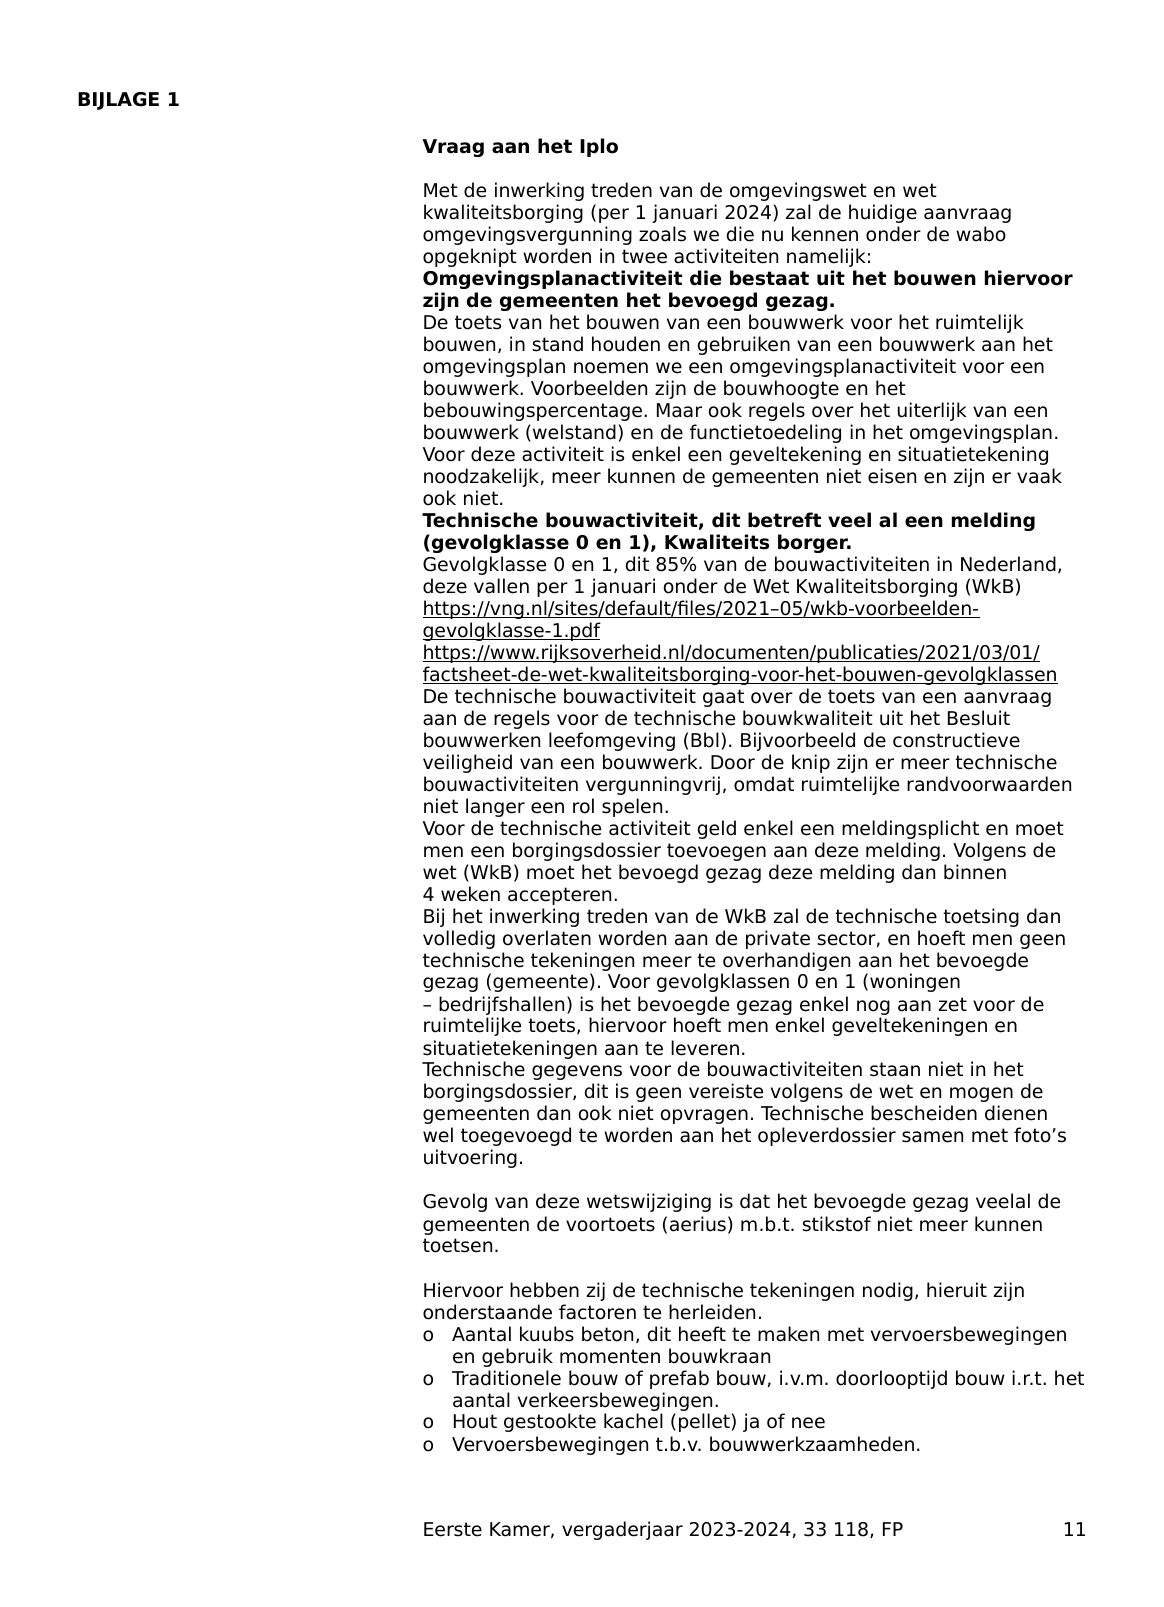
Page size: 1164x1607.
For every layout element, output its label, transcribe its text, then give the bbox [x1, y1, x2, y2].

text Technische gegevens voor de bouwactiviteiten staan niet in het borgingsdossier, dit is geen vereiste volgens de wet en mogen de gemeenten dan ook niet opvragen. Technische bescheiden dienen wel toegevoegd te worden aan het opleverdossier samen met foto’s uitvoering. [422, 1059, 1087, 1169]
text o Aantal kuubs beton, dit heeft te maken met vervoersbewegingen en gebruik momenten bouwkraan [422, 1323, 1087, 1367]
text Voor deze activiteit is enkel een geveltekening en situatietekening noodzakelijk, meer kunnen de gemeenten niet eisen en zijn er vaak ook niet. [422, 444, 1087, 510]
text https://www.rijksoverheid.nl/documenten/publicaties/2021/03/01/factsheet-de-wet-kwaliteitsborging-voor-het-bouwen-gevolgklassen [422, 642, 1087, 686]
text Bij het inwerking treden van de WkB zal de technische toetsing dan volledig overlaten worden aan de private sector, en hoeft men geen technische tekeningen meer te overhandigen aan het bevoegde gezag (gemeente). Voor gevolgklassen 0 en 1 (woningen – bedrijfshallen) is het bevoegde gezag enkel nog aan zet voor de ruimtelijke toets, hiervoor hoeft men enkel geveltekeningen en situatietekeningen aan te leveren. [422, 906, 1087, 1059]
text Gevolg van deze wetswijziging is dat het bevoegde gezag veelal de gemeenten de voortoets (aerius) m.b.t. stikstof niet meer kunnen toetsen. [422, 1191, 1087, 1257]
text o Traditionele bouw of prefab bouw, i.v.m. doorlooptijd bouw i.r.t. het aantal verkeersbewegingen. [422, 1367, 1087, 1411]
text De technische bouwactiviteit gaat over de toets van een aanvraag aan de regels voor de technische bouwkwaliteit uit het Besluit bouwwerken leefomgeving (Bbl). Bijvoorbeeld de constructieve veiligheid van een bouwwerk. Door de knip zijn er meer technische bouwactiviteiten vergunningvrij, omdat ruimtelijke randvoorwaarden niet langer een rol spelen. [422, 686, 1087, 818]
text Hiervoor hebben zij de technische tekeningen nodig, hieruit zijn onderstaande factoren te herleiden. [422, 1279, 1087, 1323]
subtitle BIJLAGE 1 [77, 89, 1087, 111]
text https://vng.nl/sites/default/files/2021–05/wkb-voorbeelden-gevolgklasse-1.pdf [422, 598, 1087, 642]
text o Hout gestookte kachel (pellet) ja of nee [422, 1411, 1087, 1433]
text Gevolgklasse 0 en 1, dit 85% van de bouwactiviteiten in Nederland, deze vallen per 1 januari onder de Wet Kwaliteitsborging (WkB) [422, 554, 1087, 598]
text Voor de technische activiteit geld enkel een meldingsplicht en moet men een borgingsdossier toevoegen aan deze melding. Volgens de wet (WkB) moet het bevoegd gezag deze melding dan binnen 4 weken accepteren. [422, 818, 1087, 906]
text o Vervoersbewegingen t.b.v. bouwwerkzaamheden. [422, 1433, 1087, 1455]
subtitle Vraag aan het Iplo [422, 136, 1087, 158]
text Met de inwerking treden van de omgevingswet en wet kwaliteitsborging (per 1 januari 2024) zal de huidige aanvraag omgevingsvergunning zoals we die nu kennen onder de wabo opgeknipt worden in twee activiteiten namelijk: [422, 180, 1087, 268]
text Technische bouwactiviteit, dit betreft veel al een melding (gevolgklasse 0 en 1), Kwaliteits borger. [422, 510, 1087, 554]
text De toets van het bouwen van een bouwwerk voor het ruimtelijk bouwen, in stand houden en gebruiken van een bouwwerk aan het omgevingsplan noemen we een omgevingsplanactiviteit voor een bouwwerk. Voorbeelden zijn de bouwhoogte en het bebouwingspercentage. Maar ook regels over het uiterlijk van een bouwwerk (welstand) en de functietoedeling in het omgevingsplan. [422, 312, 1087, 444]
text Omgevingsplanactiviteit die bestaat uit het bouwen hiervoor zijn de gemeenten het bevoegd gezag. [422, 268, 1087, 312]
